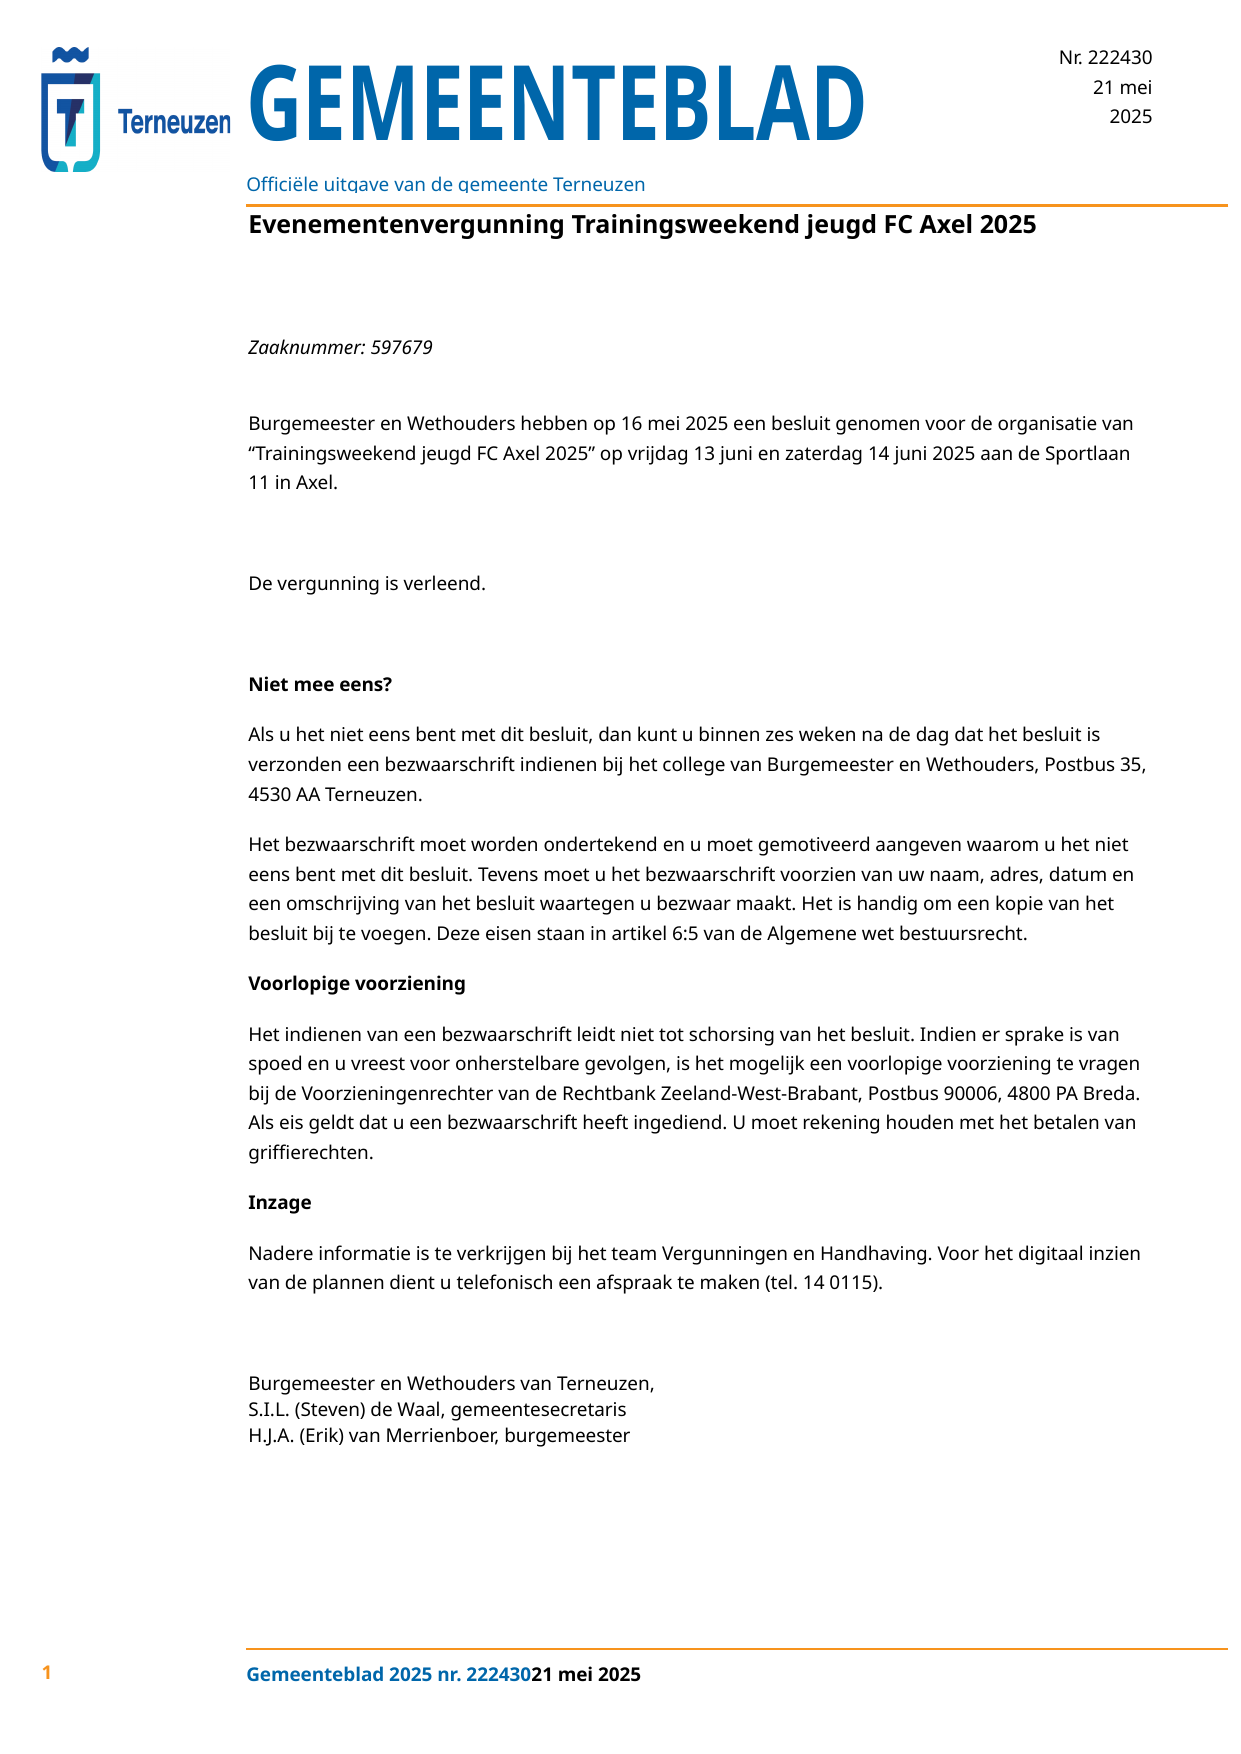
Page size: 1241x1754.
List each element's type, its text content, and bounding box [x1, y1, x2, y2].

text Het bezwaarschrift moet worden ondertekend en u moet gemotiveerd aangeven waarom u het niet eens bent met dit besluit. Tevens moet u het bezwaarschrift voorzien van uw naam, adres, datum en een omschrijving van het besluit waartegen u bezwaar maakt. Het is handig om een kopie van het besluit bij te voegen. Deze eisen staan in artikel 6:5 van de Algemene wet bestuursrecht. [248, 831, 1152, 946]
text De vergunning is verleend. [248, 570, 1152, 596]
table_header Burgemeester en Wethouders van Terneuzen, [248, 1371, 1152, 1396]
text Niet mee eens? [248, 671, 1152, 697]
table_cell [248, 1448, 714, 1473]
picture [41, 47, 231, 172]
text Nadere informatie is te verkrijgen bij het team Vergunningen en Handhaving. Voor het digitaal inzien van de plannen dient u telefonisch een afspraak te maken (tel. 14 0115). [248, 1240, 1152, 1295]
text Zaaknummer: 597679 [248, 334, 1152, 360]
text Het indienen van een bezwaarschrift leidt niet tot schorsing van het besluit. Indien er sprake is van spoed en u vreest voor onherstelbare gevolgen, is het mogelijk een voorlopige voorziening te vragen bij de Voorzieningenrechter van de Rechtbank Zeeland-West-Brabant, Postbus 90006, 4800 PA Breda. Als eis geldt dat u een bezwaarschrift heeft ingediend. U moet rekening houden met het betalen van griffierechten. [248, 1021, 1152, 1165]
text Inzage [248, 1189, 1152, 1215]
text Evenementenvergunning Trainingsweekend jeugd FC Axel 2025 [248, 207, 1152, 241]
text Als u het niet eens bent met dit besluit, dan kunt u binnen zes weken na de dag dat het besluit is verzonden een bezwaarschrift indienen bij het college van Burgemeester en Wethouders, Postbus 35, 4530 AA Terneuzen. [248, 722, 1152, 807]
table_cell [714, 1396, 1152, 1422]
table_cell H.J.A. (Erik) van Merrienboer, burgemeester [248, 1422, 1152, 1448]
text Burgemeester en Wethouders hebben op 16 mei 2025 een besluit genomen voor de organisatie van “Trainingsweekend jeugd FC Axel 2025” op vrijdag 13 juni en zaterdag 14 juni 2025 aan de Sportlaan 11 in Axel. [248, 410, 1152, 495]
text Voorlopige voorziening [248, 970, 1152, 996]
table_cell S.I.L. (Steven) de Waal, gemeentesecretaris [248, 1396, 714, 1422]
table_cell [714, 1448, 1152, 1473]
